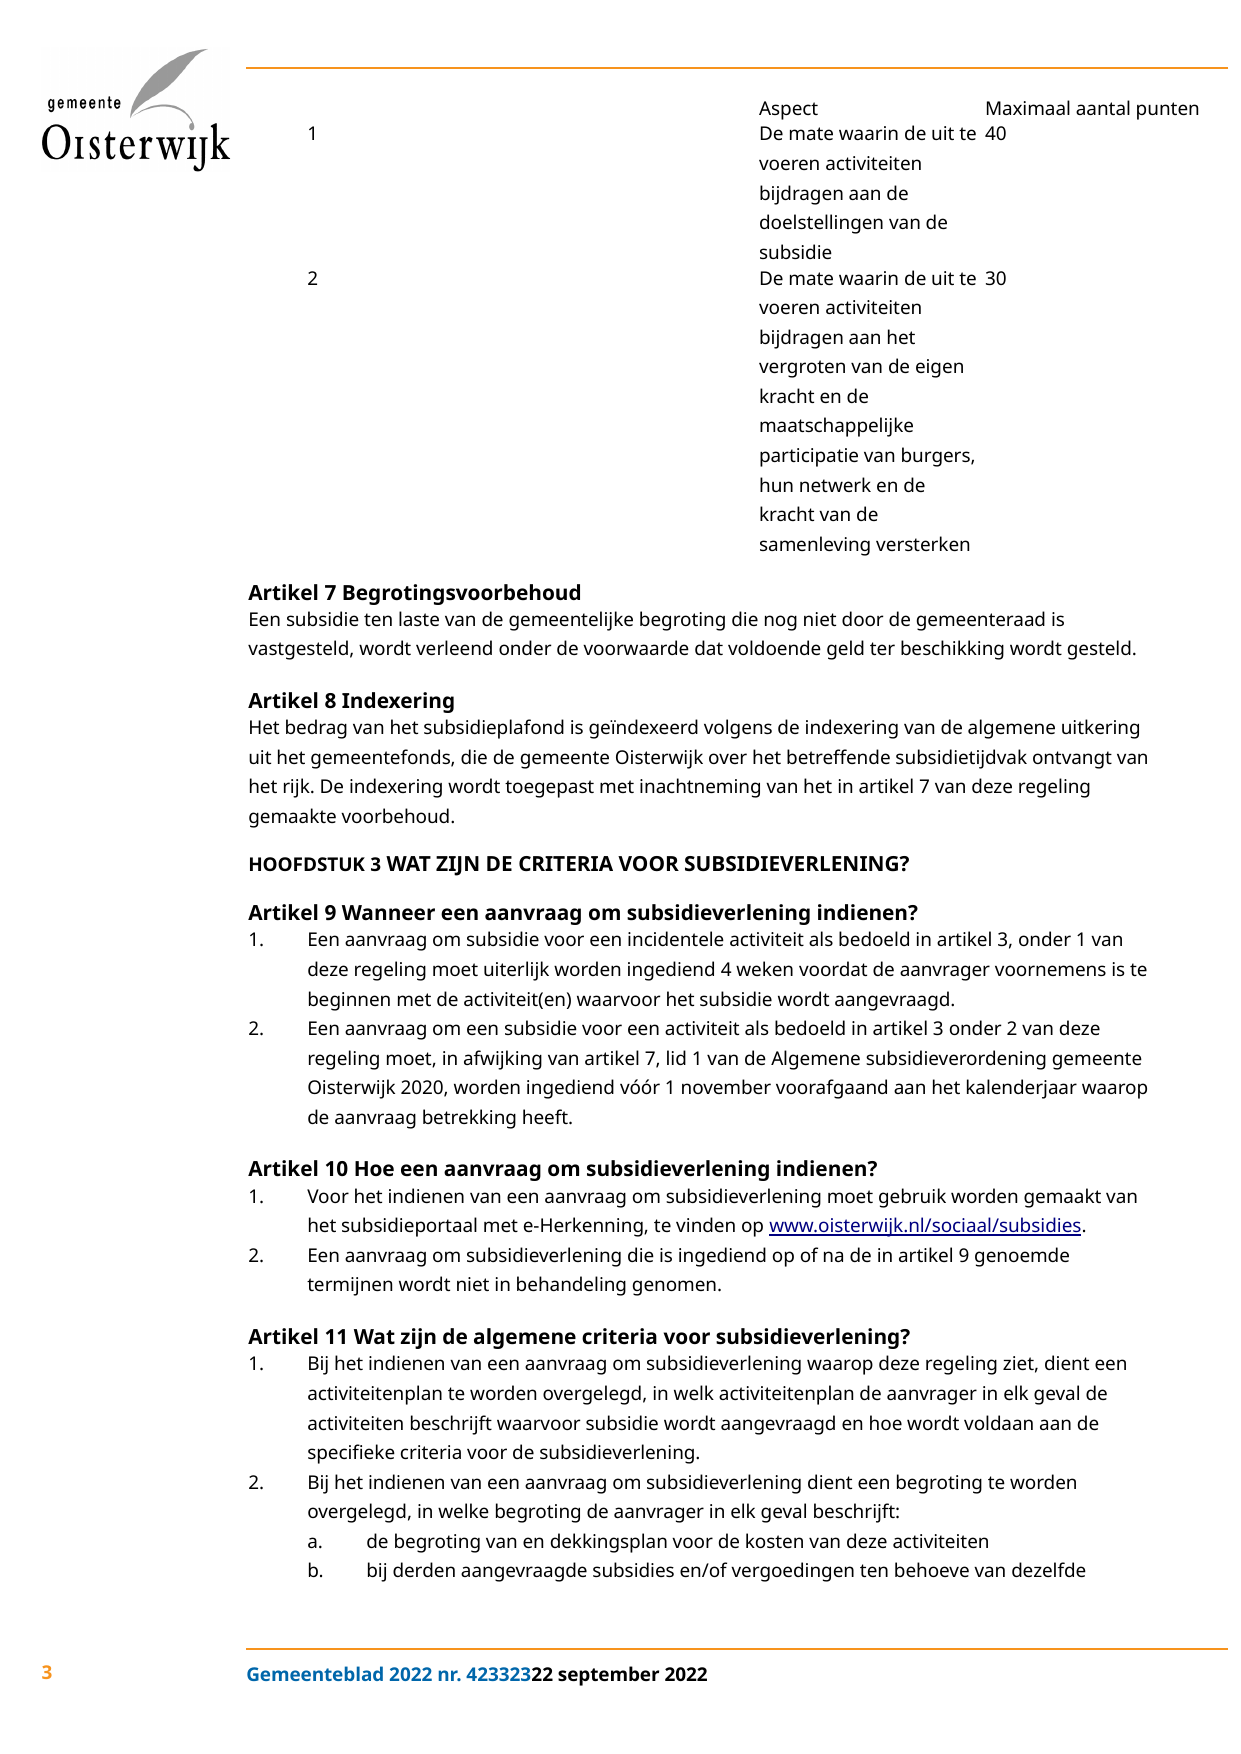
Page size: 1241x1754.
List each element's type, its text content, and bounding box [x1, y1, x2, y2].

text Artikel 11 Wat zijn de algemene criteria voor subsidieverlening? [248, 1322, 1152, 1351]
table_cell 1 [307, 121, 759, 265]
list Bij het indienen van een aanvraag om subsidieverlening dient een begroting te worden overgelegd, in welke begroting de aanvrager in elk geval beschrijft: [248, 1469, 1152, 1524]
list Een aanvraag om een subsidie voor een activiteit als bedoeld in artikel 3 onder 2 van deze regeling moet, in afwijking van artikel 7, lid 1 van de Algemene subsidieverordening gemeente Oisterwijk 2020, worden ingediend vóór 1 november voorafgaand aan het kalenderjaar waarop de aanvraag betrekking heeft. [248, 1015, 1152, 1130]
list Een aanvraag om subsidie voor een incidentele activiteit als bedoeld in artikel 3, onder 1 van deze regeling moet uiterlijk worden ingediend 4 weken voordat de aanvrager voornemens is te beginnen met de activiteit(en) waarvoor het subsidie wordt aangevraagd. [248, 927, 1152, 1011]
text HOOFDSTUK 3 WAT ZIJN DE CRITERIA VOOR SUBSIDIEVERLENING? [248, 849, 1152, 877]
list Een aanvraag om subsidieverlening die is ingediend op of na de in artikel 9 genoemde termijnen wordt niet in behandeling genomen. [248, 1242, 1152, 1297]
text Artikel 7 Begrotingsvoorbehoud [248, 578, 1152, 606]
text Een subsidie ten laste van de gemeentelijke begroting die nog niet door de gemeenteraad is vastgesteld, wordt verleend onder de voorwaarde dat voldoende geld ter beschikking wordt gesteld. [248, 606, 1152, 661]
list de begroting van en dekkingsplan voor de kosten van deze activiteiten [307, 1528, 1152, 1554]
text Artikel 10 Hoe een aanvraag om subsidieverlening indienen? [248, 1154, 1152, 1183]
table_header Aspect [759, 95, 985, 121]
picture [41, 47, 231, 172]
text Artikel 9 Wanneer een aanvraag om subsidieverlening indienen? [248, 898, 1152, 927]
table_header Maximaal aantal punten [985, 95, 1211, 121]
list Voor het indienen van een aanvraag om subsidieverlening moet gebruik worden gemaakt van het subsidieportaal met e-Herkenning, te vinden op www.oisterwijk.nl/sociaal/subsidies. [248, 1183, 1152, 1238]
list Bij het indienen van een aanvraag om subsidieverlening waarop deze regeling ziet, dient een activiteitenplan te worden overgelegd, in welk activiteitenplan de aanvrager in elk geval de activiteiten beschrijft waarvoor subsidie wordt aangevraagd en hoe wordt voldaan aan de specifieke criteria voor de subsidieverlening. [248, 1351, 1152, 1465]
list bij derden aangevraagde subsidies en/of vergoedingen ten behoeve van dezelfde [307, 1558, 1152, 1583]
table_cell De mate waarin de uit te voeren activiteiten bijdragen aan het vergroten van de eigen kracht en de maatschappelijke participatie van burgers, hun netwerk en de kracht van de samenleving versterken [759, 265, 985, 557]
table_cell 2 [307, 265, 759, 557]
text Het bedrag van het subsidieplafond is geïndexeerd volgens de indexering van de algemene uitkering uit het gemeentefonds, die de gemeente Oisterwijk over het betreffende subsidietijdvak ontvangt van het rijk. De indexering wordt toegepast met inachtneming van het in artikel 7 van deze regeling gemaakte voorbehoud. [248, 714, 1152, 829]
text Artikel 8 Indexering [248, 686, 1152, 714]
table_header [307, 95, 759, 121]
table_cell 30 [985, 265, 1211, 557]
table_cell De mate waarin de uit te voeren activiteiten bijdragen aan de doelstellingen van de subsidie [759, 121, 985, 265]
table_cell 40 [985, 121, 1211, 265]
